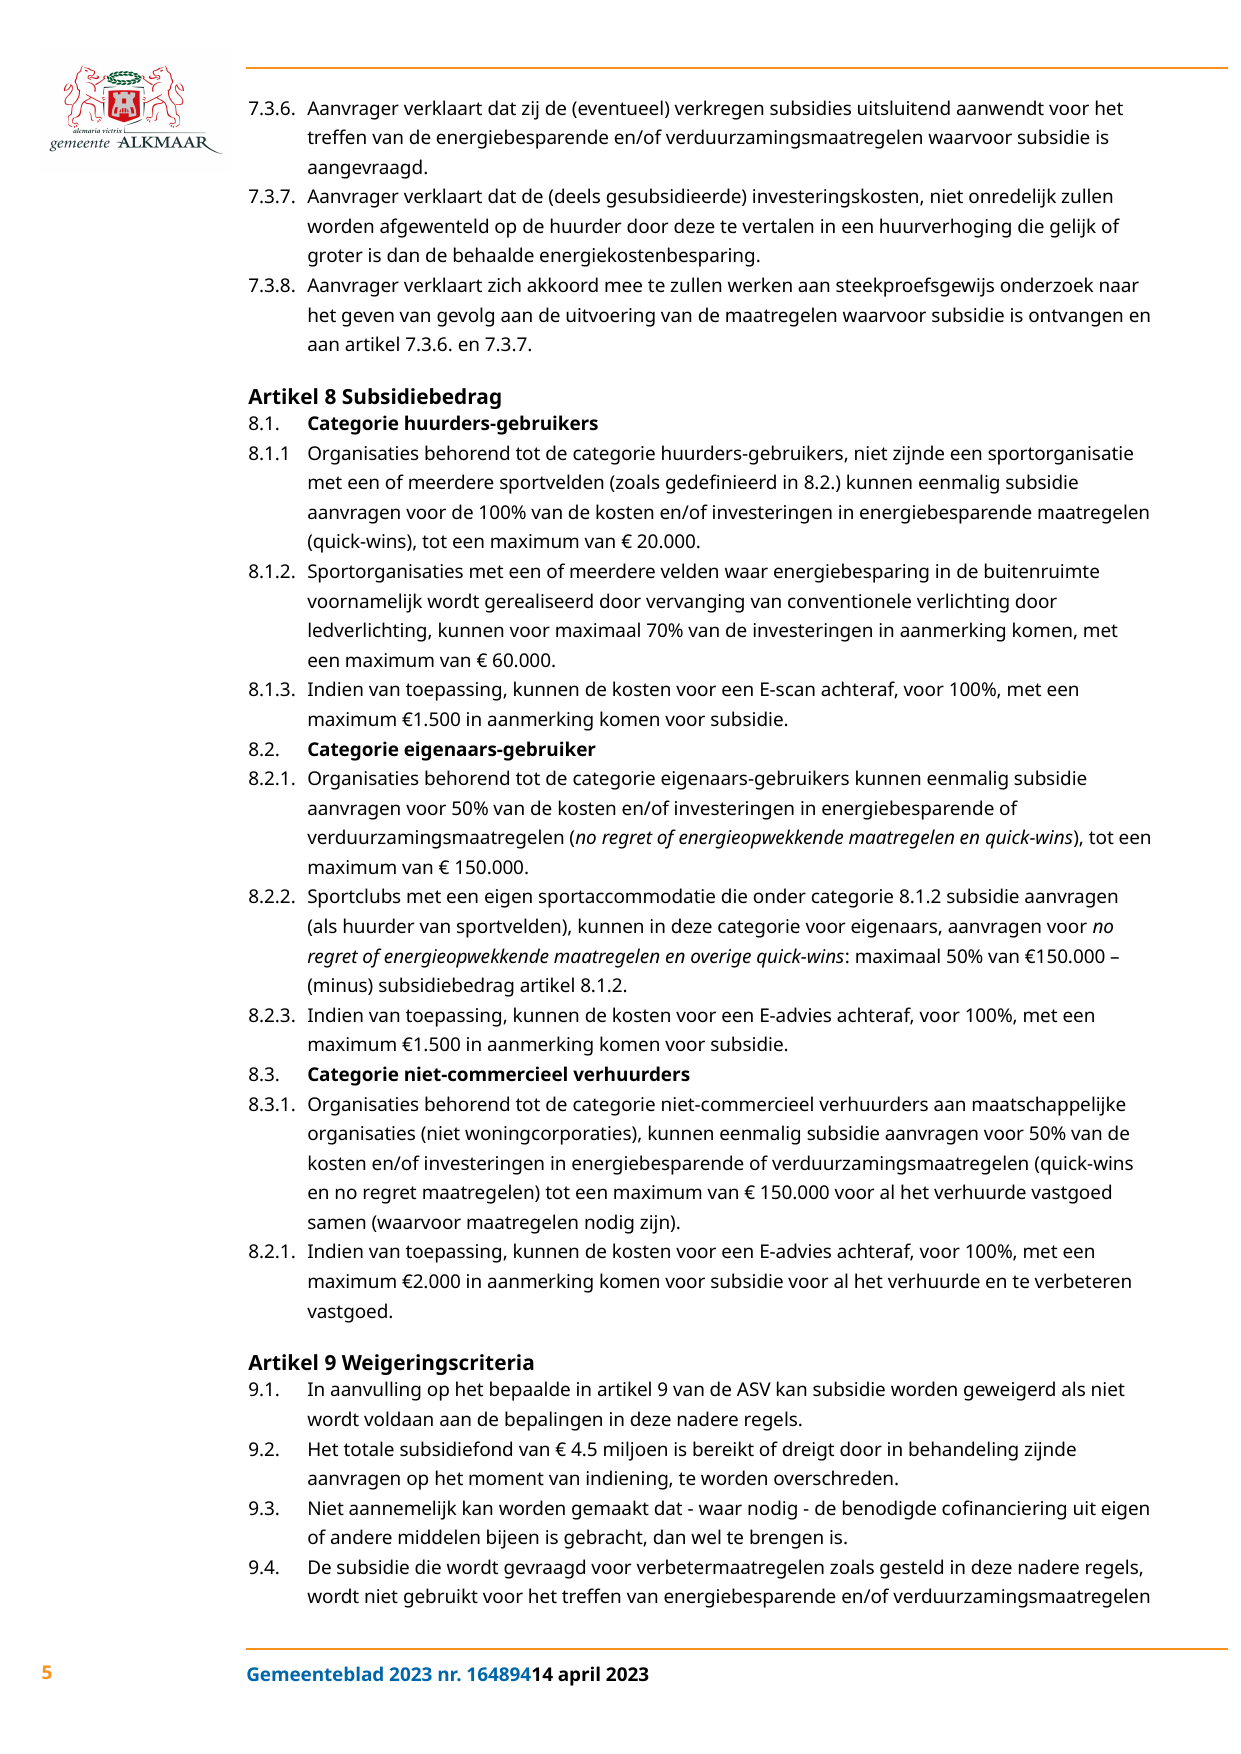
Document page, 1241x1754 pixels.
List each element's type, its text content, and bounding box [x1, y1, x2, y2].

list Aanvrager verklaart dat de (deels gesubsidieerde) investeringskosten, niet onredelijk zullen worden afgewenteld op de huurder door deze te vertalen in een huurverhoging die gelijk of groter is dan de behaalde energiekostenbesparing. [248, 183, 1152, 268]
list Sportclubs met een eigen sportaccommodatie die onder categorie 8.1.2 subsidie aanvragen (als huurder van sportvelden), kunnen in deze categorie voor eigenaars, aanvragen voor no regret of energieopwekkende maatregelen en overige quick-wins: maximaal 50% van €150.000 – (minus) subsidiebedrag artikel 8.1.2. [248, 884, 1152, 998]
text Artikel 9 Weigeringscriteria [248, 1348, 1152, 1377]
list In aanvulling op het bepaalde in artikel 9 van de ASV kan subsidie worden geweigerd als niet wordt voldaan aan de bepalingen in deze nadere regels. [248, 1377, 1152, 1432]
list Indien van toepassing, kunnen de kosten voor een E-advies achteraf, voor 100%, met een maximum €2.000 in aanmerking komen voor subsidie voor al het verhuurde en te verbeteren vastgoed. [248, 1239, 1152, 1323]
list Organisaties behorend tot de categorie niet-commercieel verhuurders aan maatschappelijke organisaties (niet woningcorporaties), kunnen eenmalig subsidie aanvragen voor 50% van de kosten en/of investeringen in energiebesparende of verduurzamingsmaatregelen (quick-wins en no regret maatregelen) tot een maximum van € 150.000 voor al het verhuurde vastgoed samen (waarvoor maatregelen nodig zijn). [248, 1091, 1152, 1235]
list Categorie niet-commercieel verhuurders [248, 1061, 1152, 1087]
list Indien van toepassing, kunnen de kosten voor een E-scan achteraf, voor 100%, met een maximum €1.500 in aanmerking komen voor subsidie. [248, 677, 1152, 732]
list Indien van toepassing, kunnen de kosten voor een E-advies achteraf, voor 100%, met een maximum €1.500 in aanmerking komen voor subsidie. [248, 1002, 1152, 1057]
list Het totale subsidiefond van € 4.5 miljoen is bereikt of dreigt door in behandeling zijnde aanvragen op het moment van indiening, te worden overschreden. [248, 1436, 1152, 1491]
list Categorie eigenaars-gebruiker [248, 736, 1152, 761]
list Sportorganisaties met een of meerdere velden waar energiebesparing in de buitenruimte voornamelijk wordt gerealiseerd door vervanging van conventionele verlichting door ledverlichting, kunnen voor maximaal 70% van de investeringen in aanmerking komen, met een maximum van € 60.000. [248, 558, 1152, 673]
text Artikel 8 Subsidiebedrag [248, 382, 1152, 410]
picture [41, 47, 231, 172]
list Organisaties behorend tot de categorie huurders-gebruikers, niet zijnde een sportorganisatie met een of meerdere sportvelden (zoals gedefinieerd in 8.2.) kunnen eenmalig subsidie aanvragen voor de 100% van de kosten en/of investeringen in energiebesparende maatregelen (quick-wins), tot een maximum van € 20.000. [248, 440, 1152, 554]
list Organisaties behorend tot de categorie eigenaars-gebruikers kunnen eenmalig subsidie aanvragen voor 50% van de kosten en/of investeringen in energiebesparende of verduurzamingsmaatregelen (no regret of energieopwekkende maatregelen en quick-wins), tot een maximum van € 150.000. [248, 765, 1152, 880]
list Aanvrager verklaart dat zij de (eventueel) verkregen subsidies uitsluitend aanwendt voor het treffen van de energiebesparende en/of verduurzamingsmaatregelen waarvoor subsidie is aangevraagd. [248, 95, 1152, 180]
list Aanvrager verklaart zich akkoord mee te zullen werken aan steekproefsgewijs onderzoek naar het geven van gevolg aan de uitvoering van de maatregelen waarvoor subsidie is ontvangen en aan artikel 7.3.6. en 7.3.7. [248, 272, 1152, 357]
list Categorie huurders-gebruikers [248, 410, 1152, 436]
list Niet aannemelijk kan worden gemaakt dat - waar nodig - de benodigde cofinanciering uit eigen of andere middelen bijeen is gebracht, dan wel te brengen is. [248, 1495, 1152, 1550]
list De subsidie die wordt gevraagd voor verbetermaatregelen zoals gesteld in deze nadere regels, wordt niet gebruikt voor het treffen van energiebesparende en/of verduurzamingsmaatregelen [248, 1554, 1152, 1609]
